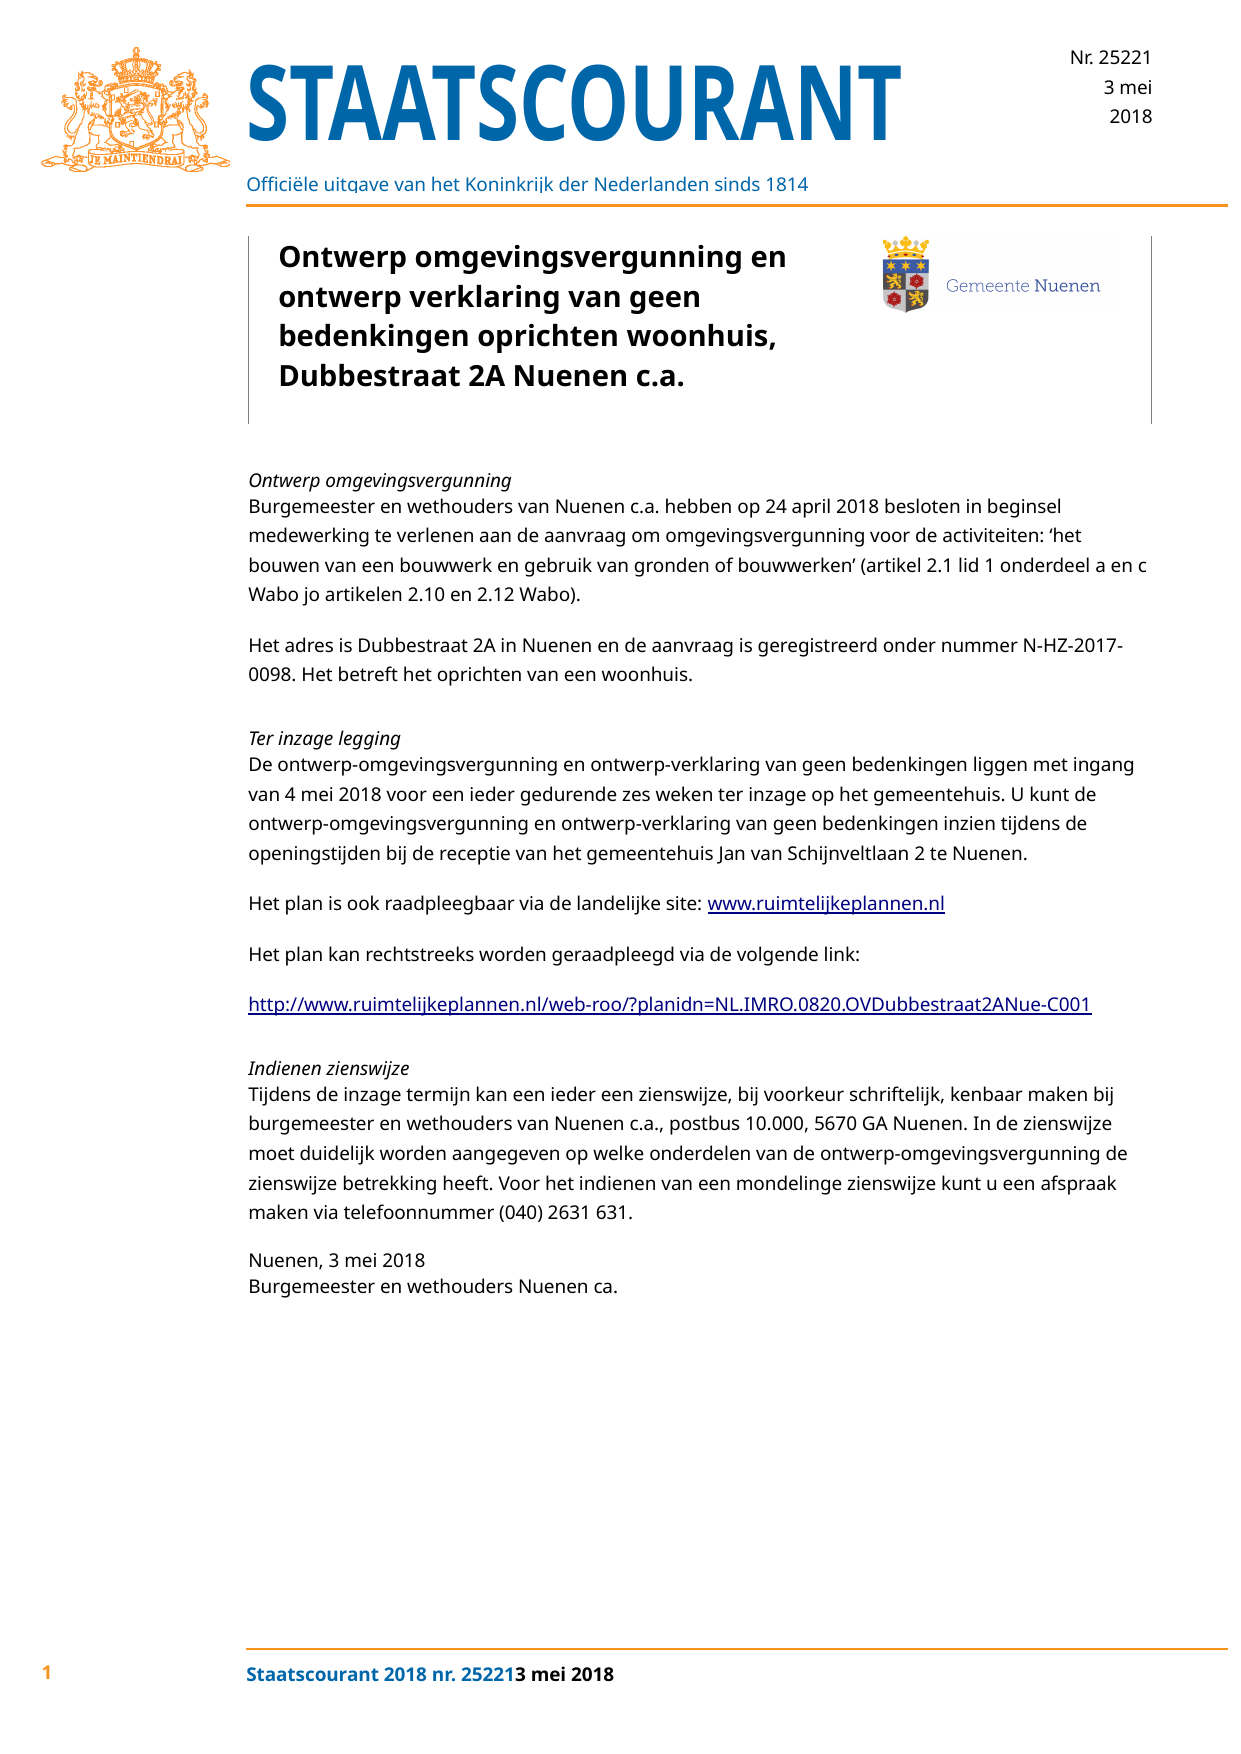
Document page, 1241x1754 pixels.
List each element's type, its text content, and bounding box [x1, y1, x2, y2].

text Het plan is ook raadpleegbaar via de landelijke site: www.ruimtelijkeplannen.nl [248, 891, 1152, 916]
picture [41, 47, 231, 172]
text Nuenen, 3 mei 2018 [248, 1247, 1152, 1273]
table_header [850, 236, 882, 312]
text Het adres is Dubbestraat 2A in Nuenen en de aanvraag is geregistreerd onder nummer N-HZ-2017-0098. Het betreft het oprichten van een woonhuis. [248, 632, 1152, 687]
text http://www.ruimtelijkeplannen.nl/web-roo/?planidn=NL.IMRO.0820.OVDubbestraat2ANue-C001 [248, 991, 1152, 1017]
table_header [1119, 236, 1151, 312]
picture [882, 236, 1119, 313]
table_header [850, 313, 1151, 424]
text Burgemeester en wethouders van Nuenen c.a. hebben op 24 april 2018 besloten in beginsel medewerking te verlenen aan de aanvraag om omgevingsvergunning voor de activiteiten: ‘het bouwen van een bouwwerk en gebruik van gronden of bouwwerken’ (artikel 2.1 lid 1 onderdeel a en c Wabo jo artikelen 2.10 en 2.12 Wabo). [248, 493, 1152, 607]
text Ter inzage legging [248, 726, 1152, 751]
text De ontwerp-omgevingsvergunning en ontwerp-verklaring van geen bedenkingen liggen met ingang van 4 mei 2018 voor een ieder gedurende zes weken ter inzage op het gemeentehuis. U kunt de ontwerp-omgevingsvergunning en ontwerp-verklaring van geen bedenkingen inzien tijdens de openingstijden bij de receptie van het gemeentehuis Jan van Schijnveltlaan 2 te Nuenen. [248, 751, 1152, 866]
text Indienen zienswijze [248, 1055, 1152, 1081]
text Ontwerp omgevingsvergunning [248, 467, 1152, 493]
text Burgemeester en wethouders Nuenen ca. [248, 1273, 1152, 1299]
text Tijdens de inzage termijn kan een ieder een zienswijze, bij voorkeur schriftelijk, kenbaar maken bij burgemeester en wethouders van Nuenen c.a., postbus 10.000, 5670 GA Nuenen. In de zienswijze moet duidelijk worden aangegeven op welke onderdelen van de ontwerp-omgevingsvergunning de zienswijze betrekking heeft. Voor het indienen van een mondelinge zienswijze kunt u een afspraak maken via telefoonnummer (040) 2631 631. [248, 1081, 1152, 1225]
text Het plan kan rechtstreeks worden geraadpleegd via de volgende link: [248, 941, 1152, 967]
table_header Ontwerp omgevingsvergunning en ontwerp verklaring van geen bedenkingen oprichten woonhuis, Dubbestraat 2A Nuenen c.a. [249, 236, 850, 424]
